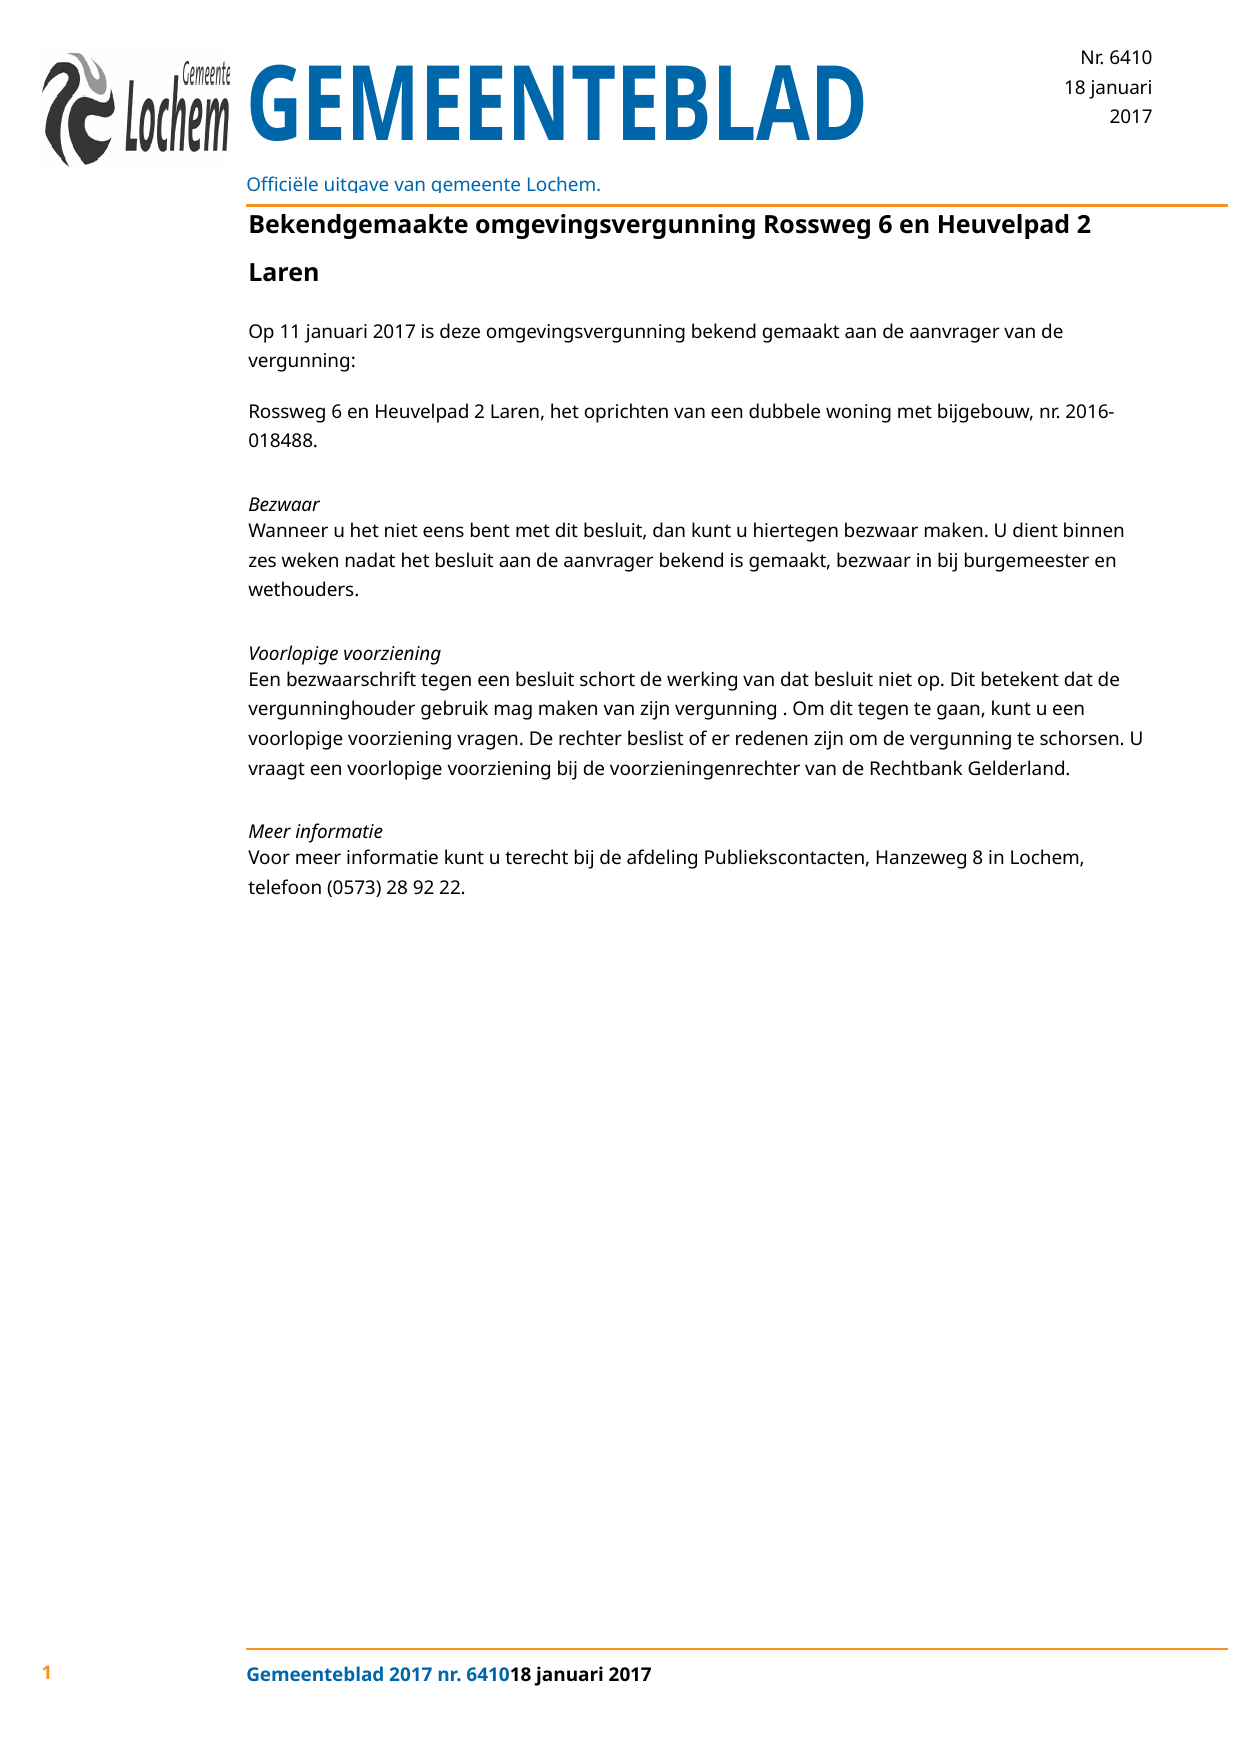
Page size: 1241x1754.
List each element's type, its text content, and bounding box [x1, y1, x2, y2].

picture [41, 47, 231, 172]
text Bezwaar [248, 491, 1152, 517]
text Meer informatie [248, 819, 1152, 844]
text Op 11 januari 2017 is deze omgevingsvergunning bekend gemaakt aan de aanvrager van de vergunning: [248, 318, 1152, 373]
text Bekendgemaakte omgevingsvergunning Rossweg 6 en Heuvelpad 2 Laren [248, 207, 1152, 288]
text Voor meer informatie kunt u terecht bij de afdeling Publiekscontacten, Hanzeweg 8 in Lochem, telefoon (0573) 28 92 22. [248, 844, 1152, 900]
text Een bezwaarschrift tegen een besluit schort de werking van dat besluit niet op. Dit betekent dat de vergunninghouder gebruik mag maken van zijn vergunning . Om dit tegen te gaan, kunt u een voorlopige voorziening vragen. De rechter beslist of er redenen zijn om de vergunning te schorsen. U vraagt een voorlopige voorziening bij de voorzieningenrechter van de Rechtbank Gelderland. [248, 666, 1152, 781]
text Rossweg 6 en Heuvelpad 2 Laren, het oprichten van een dubbele woning met bijgebouw, nr. 2016-018488. [248, 398, 1152, 453]
text Wanneer u het niet eens bent met dit besluit, dan kunt u hiertegen bezwaar maken. U dient binnen zes weken nadat het besluit aan de aanvrager bekend is gemaakt, bezwaar in bij burgemeester en wethouders. [248, 517, 1152, 602]
text Voorlopige voorziening [248, 640, 1152, 666]
